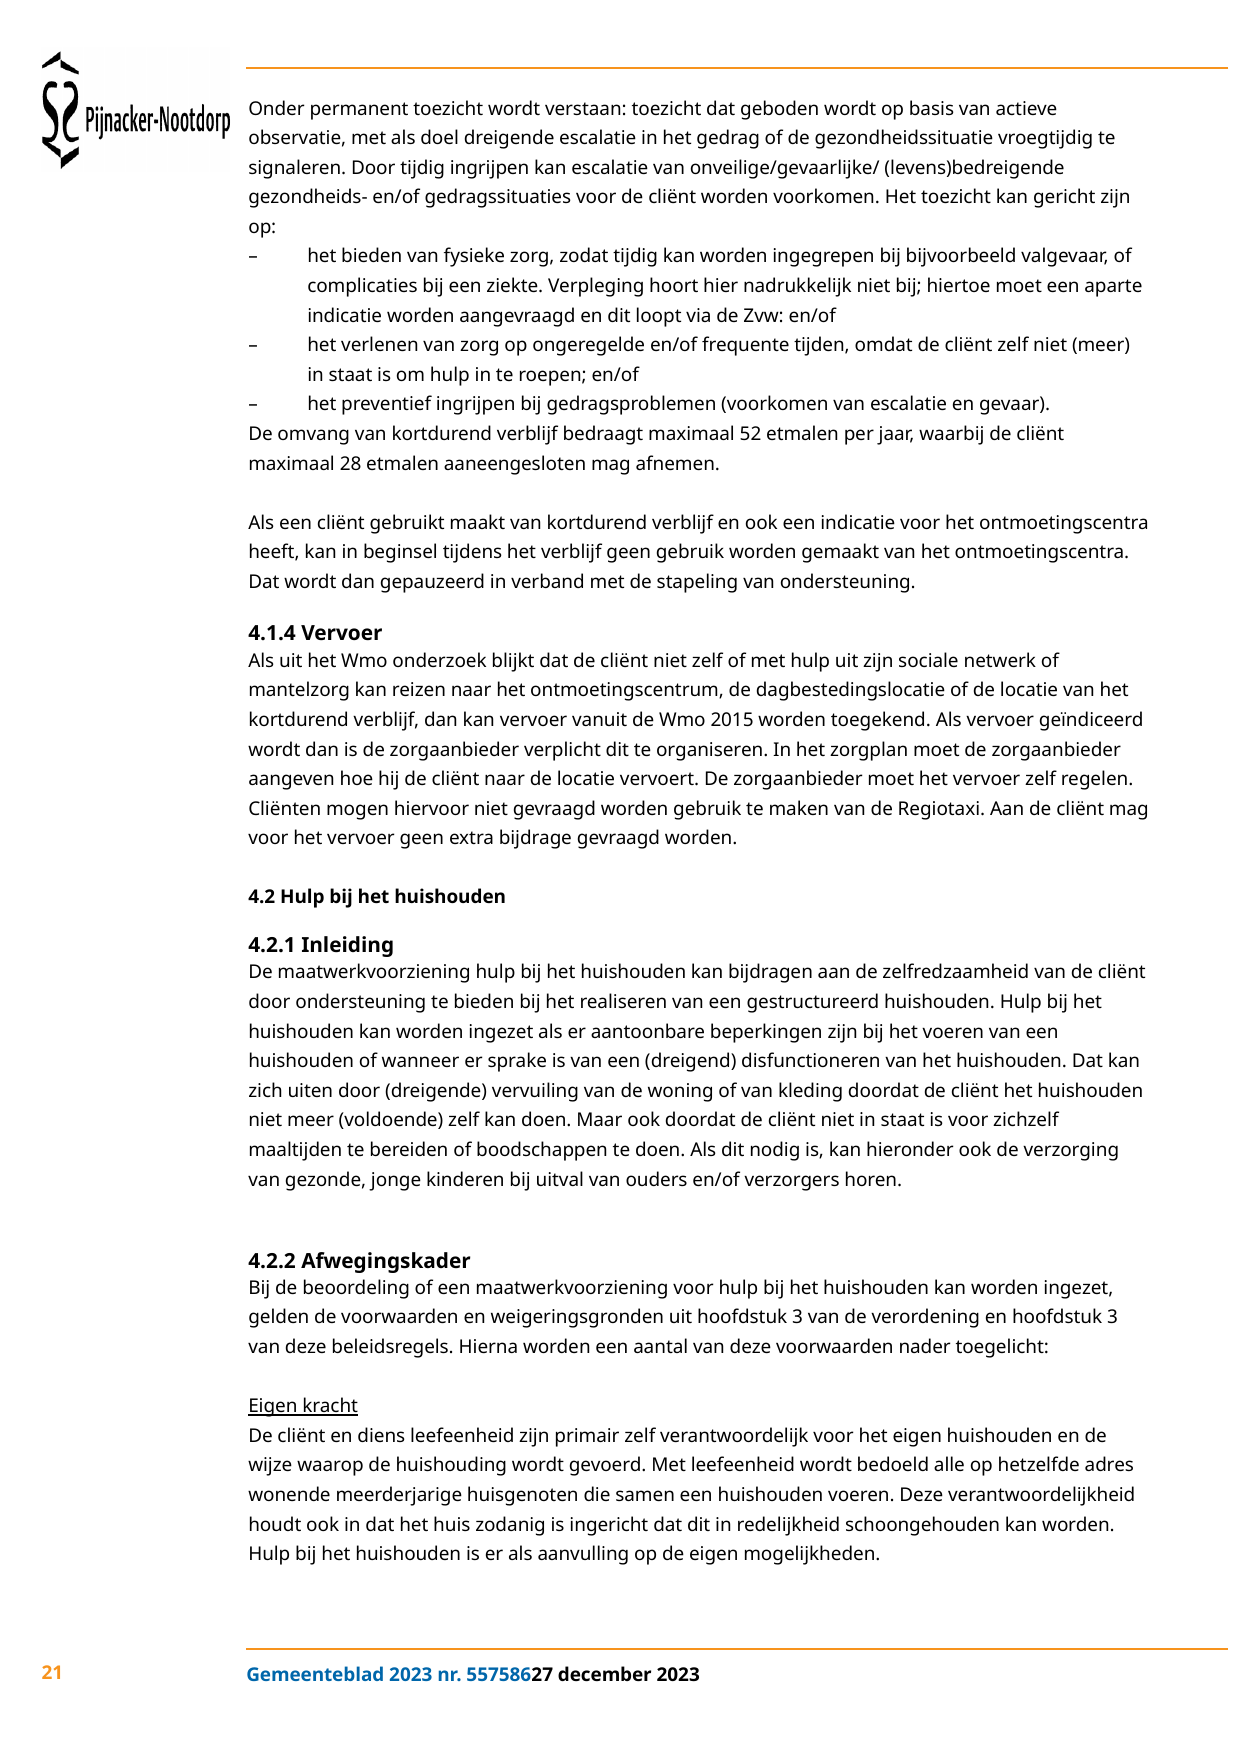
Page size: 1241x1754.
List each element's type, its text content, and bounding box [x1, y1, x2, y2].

text De maatwerkvoorziening hulp bij het huishouden kan bijdragen aan de zelfredzaamheid van de cliënt door ondersteuning te bieden bij het realiseren van een gestructureerd huishouden. Hulp bij het huishouden kan worden ingezet als er aantoonbare beperkingen zijn bij het voeren van een huishouden of wanneer er sprake is van een (dreigend) disfunctioneren van het huishouden. Dat kan zich uiten door (dreigende) vervuiling van de woning of van kleding doordat de cliënt het huishouden niet meer (voldoende) zelf kan doen. Maar ook doordat de cliënt niet in staat is voor zichzelf maaltijden te bereiden of boodschappen te doen. Als dit nodig is, kan hieronder ook de verzorging van gezonde, jonge kinderen bij uitval van ouders en/of verzorgers horen. [248, 959, 1152, 1191]
list het preventief ingrijpen bij gedragsproblemen (voorkomen van escalatie en gevaar). [248, 391, 1152, 416]
text 4.1.4 Vervoer [248, 618, 1152, 647]
list het bieden van fysieke zorg, zodat tijdig kan worden ingegrepen bij bijvoorbeeld valgevaar, of complicaties bij een ziekte. Verpleging hoort hier nadrukkelijk niet bij; hiertoe moet een aparte indicatie worden aangevraagd en dit loopt via de Zvw: en/of [248, 243, 1152, 328]
text 4.2 Hulp bij het huishouden [248, 884, 1152, 909]
text De omvang van kortdurend verblijf bedraagt maximaal 52 etmalen per jaar, waarbij de cliënt maximaal 28 etmalen aaneengesloten mag afnemen. [248, 420, 1152, 476]
text 4.2.2 Afwegingskader [248, 1246, 1152, 1274]
text 4.2.1 Inleiding [248, 930, 1152, 959]
text De cliënt en diens leefeenheid zijn primair zelf verantwoordelijk voor het eigen huishouden en de wijze waarop de huishouding wordt gevoerd. Met leefeenheid wordt bedoeld alle op hetzelfde adres wonende meerderjarige huisgenoten die samen een huishouden voeren. Deze verantwoordelijkheid houdt ook in dat het huis zodanig is ingericht dat dit in redelijkheid schoongehouden kan worden. Hulp bij het huishouden is er als aanvulling op de eigen mogelijkheden. [248, 1422, 1152, 1566]
text Als een cliënt gebruikt maakt van kortdurend verblijf en ook een indicatie voor het ontmoetingscentra heeft, kan in beginsel tijdens het verblijf geen gebruik worden gemaakt van het ontmoetingscentra. Dat wordt dan gepauzeerd in verband met de stapeling van ondersteuning. [248, 509, 1152, 594]
text Eigen kracht [248, 1392, 1152, 1418]
list het verlenen van zorg op ongeregelde en/of frequente tijden, omdat de cliënt zelf niet (meer) in staat is om hulp in te roepen; en/of [248, 331, 1152, 387]
text Als uit het Wmo onderzoek blijkt dat de cliënt niet zelf of met hulp uit zijn sociale netwerk of mantelzorg kan reizen naar het ontmoetingscentrum, de dagbestedingslocatie of de locatie van het kortdurend verblijf, dan kan vervoer vanuit de Wmo 2015 worden toegekend. Als vervoer geïndiceerd wordt dan is de zorgaanbieder verplicht dit te organiseren. In het zorgplan moet de zorgaanbieder aangeven hoe hij de cliënt naar de locatie vervoert. De zorgaanbieder moet het vervoer zelf regelen. Cliënten mogen hiervoor niet gevraagd worden gebruik te maken van de Regiotaxi. Aan de cliënt mag voor het vervoer geen extra bijdrage gevraagd worden. [248, 647, 1152, 850]
picture [41, 47, 231, 172]
text Bij de beoordeling of een maatwerkvoorziening voor hulp bij het huishouden kan worden ingezet, gelden de voorwaarden en weigeringsgronden uit hoofdstuk 3 van de verordening en hoofdstuk 3 van deze beleidsregels. Hierna worden een aantal van deze voorwaarden nader toegelicht: [248, 1274, 1152, 1359]
text Onder permanent toezicht wordt verstaan: toezicht dat geboden wordt op basis van actieve observatie, met als doel dreigende escalatie in het gedrag of de gezondheidssituatie vroegtijdig te signaleren. Door tijdig ingrijpen kan escalatie van onveilige/gevaarlijke/ (levens)bedreigende gezondheids- en/of gedragssituaties voor de cliënt worden voorkomen. Het toezicht kan gericht zijn op: [248, 95, 1152, 239]
